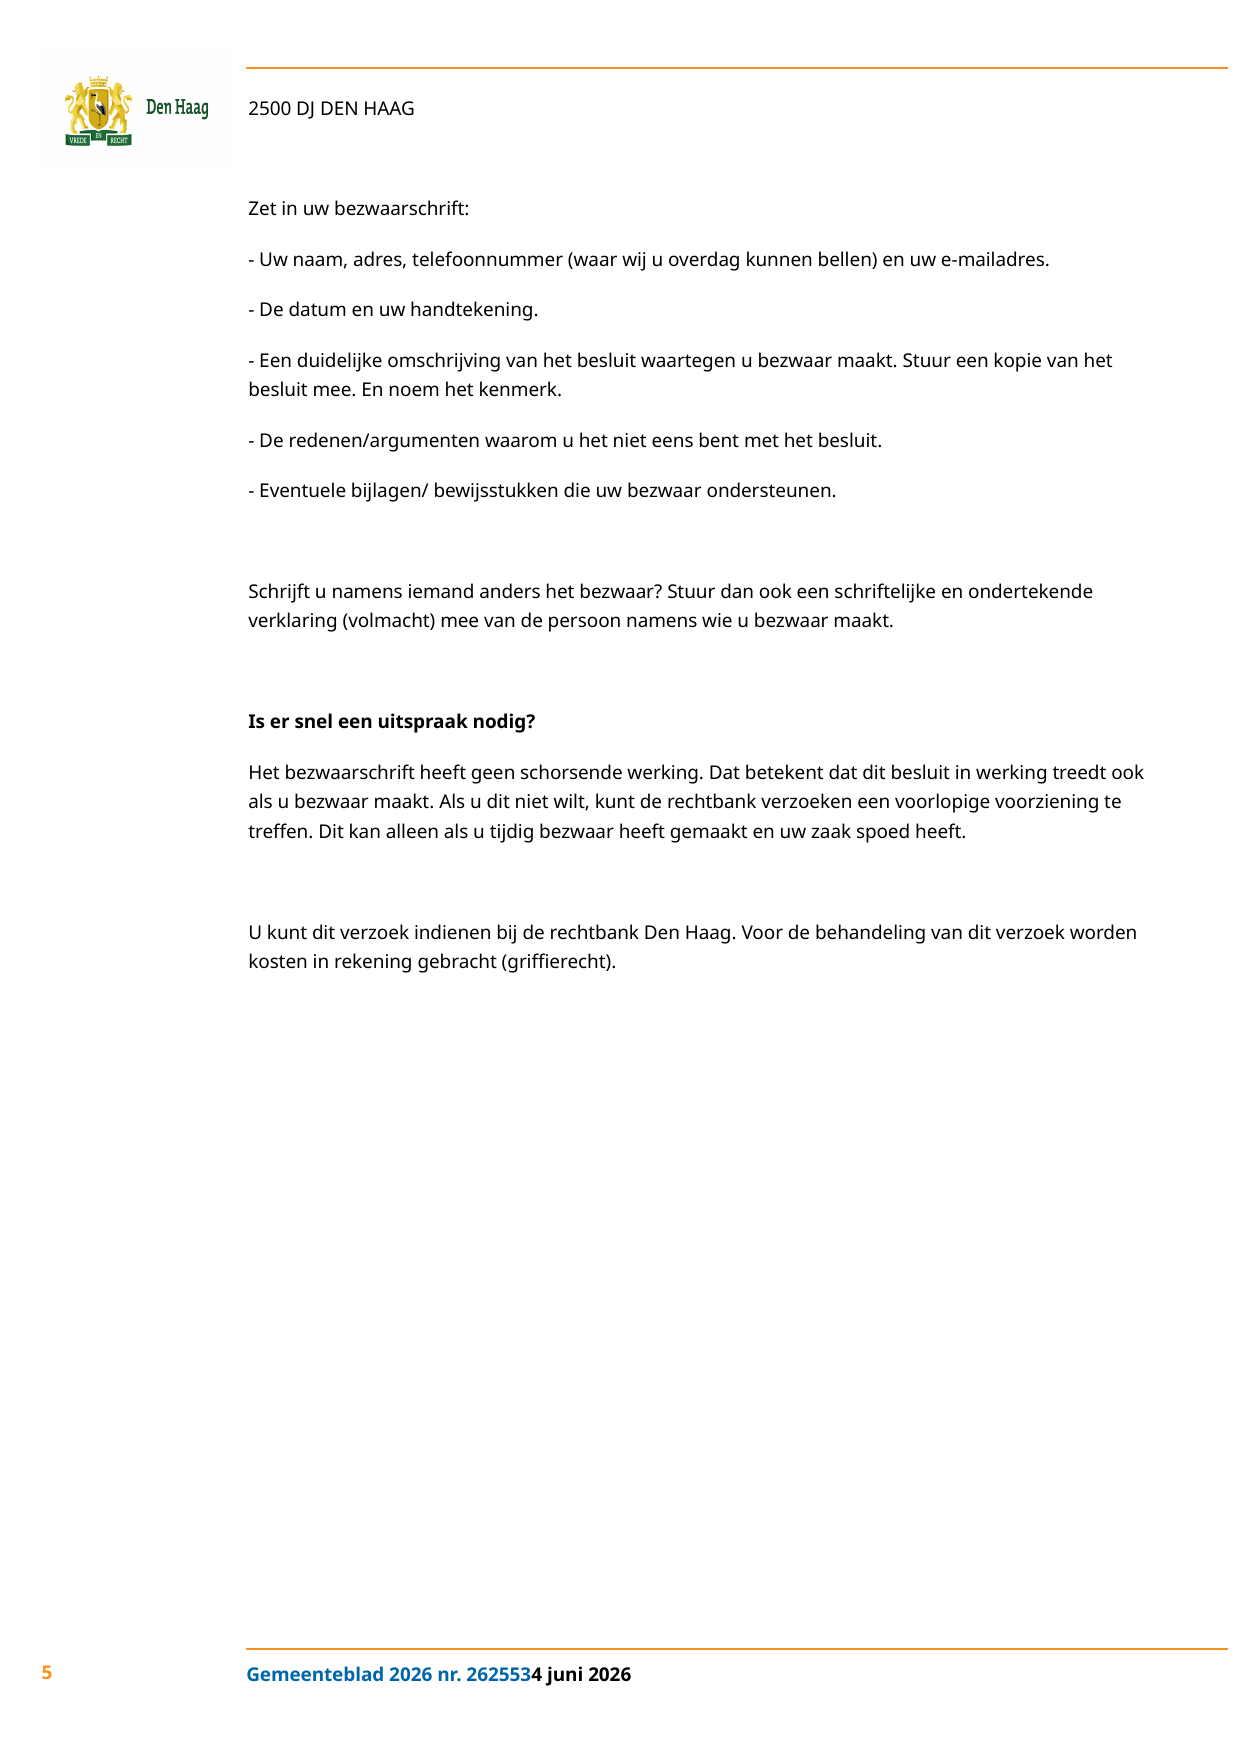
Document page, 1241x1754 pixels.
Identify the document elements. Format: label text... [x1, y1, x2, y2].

picture [41, 47, 231, 172]
text Is er snel een uitspraak nodig? [248, 708, 1152, 734]
text - Een duidelijke omschrijving van het besluit waartegen u bezwaar maakt. Stuur een kopie van het besluit mee. En noem het kenmerk. [248, 347, 1152, 402]
text Het bezwaarschrift heeft geen schorsende werking. Dat betekent dat dit besluit in werking treedt ook als u bezwaar maakt. Als u dit niet wilt, kunt de rechtbank verzoeken een voorlopige voorziening te treffen. Dit kan alleen als u tijdig bezwaar heeft gemaakt en uw zaak spoed heeft. [248, 759, 1152, 844]
text Zet in uw bezwaarschrift: [248, 196, 1152, 221]
text 2500 DJ DEN HAAG [248, 95, 1152, 121]
text U kunt dit verzoek indienen bij de rechtbank Den Haag. Voor de behandeling van dit verzoek worden kosten in rekening gebracht (griffierecht). [248, 919, 1152, 974]
text - De redenen/argumenten waarom u het niet eens bent met het besluit. [248, 427, 1152, 453]
text - De datum en uw handtekening. [248, 296, 1152, 322]
text - Uw naam, adres, telefoonnummer (waar wij u overdag kunnen bellen) en uw e-mailadres. [248, 246, 1152, 272]
text Schrijft u namens iemand anders het bezwaar? Stuur dan ook een schriftelijke en ondertekende verklaring (volmacht) mee van de persoon namens wie u bezwaar maakt. [248, 578, 1152, 633]
text - Eventuele bijlagen/ bewijsstukken die uw bezwaar ondersteunen. [248, 477, 1152, 503]
